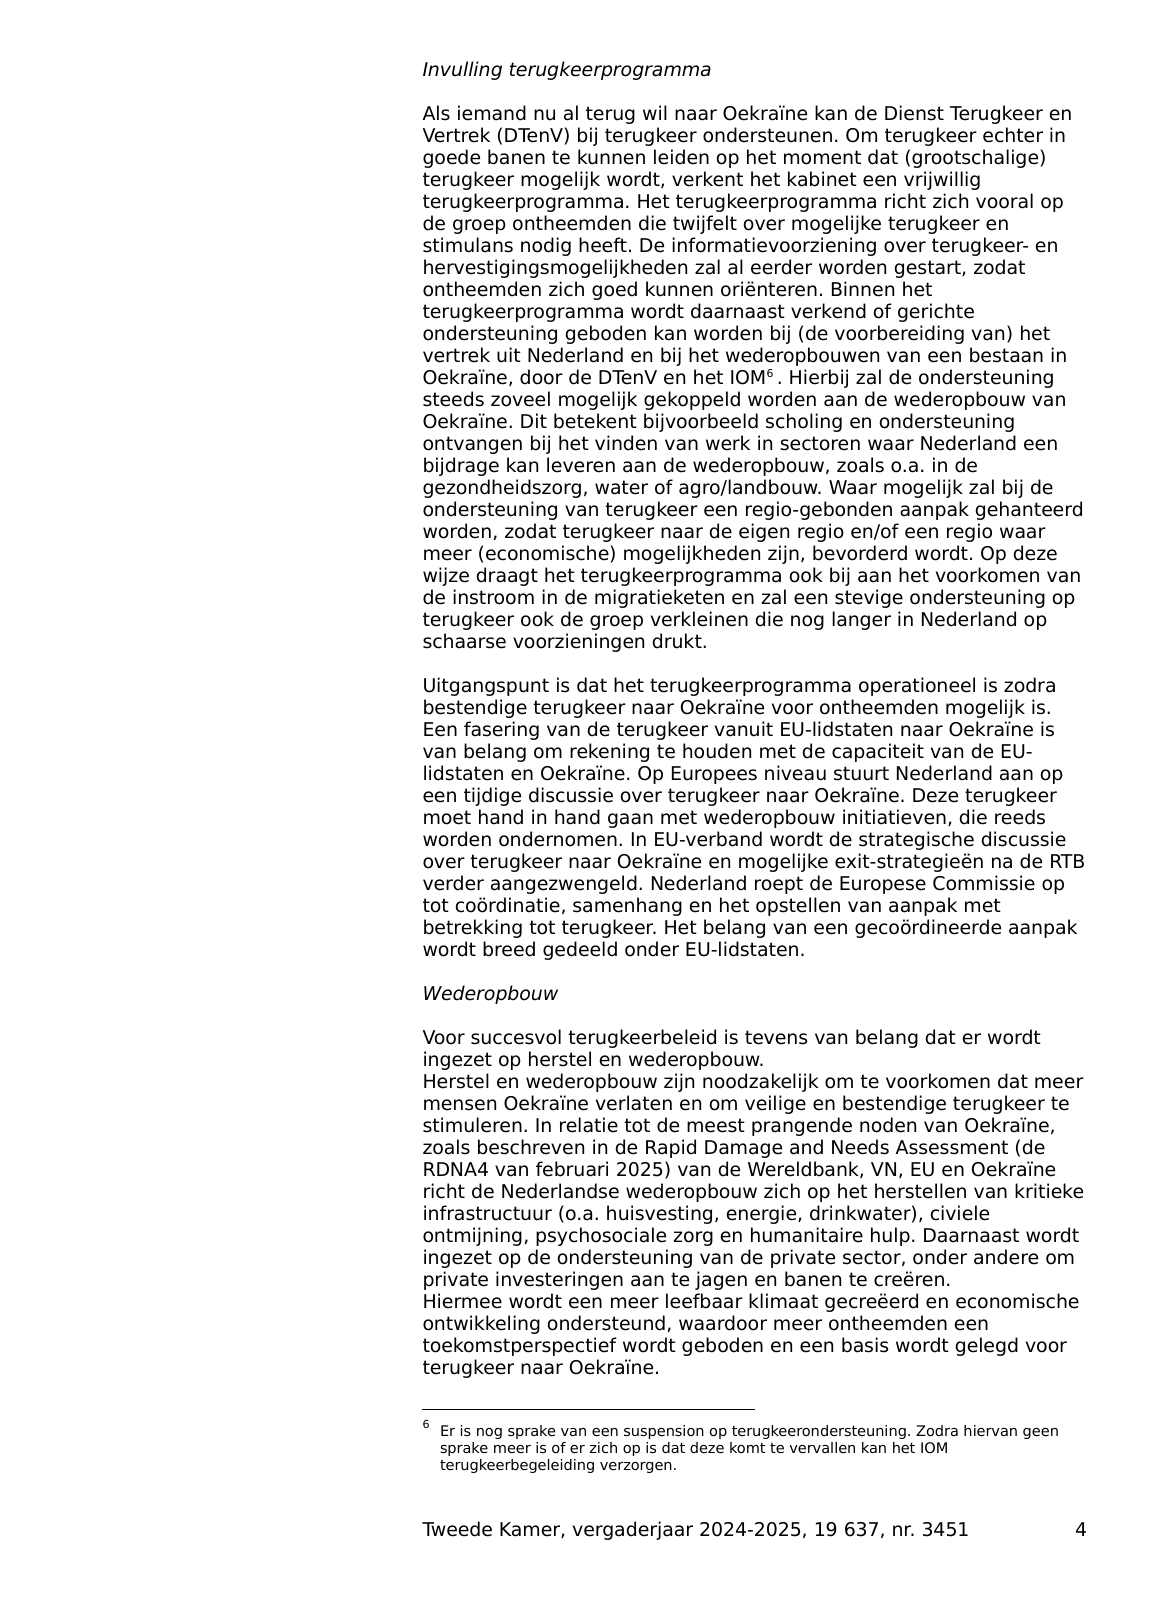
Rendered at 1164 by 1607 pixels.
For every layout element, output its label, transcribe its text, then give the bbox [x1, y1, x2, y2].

text Uitgangspunt is dat het terugkeerprogramma operationeel is zodra bestendige terugkeer naar Oekraïne voor ontheemden mogelijk is. Een fasering van de terugkeer vanuit EU-lidstaten naar Oekraïne is van belang om rekening te houden met de capaciteit van de EU-lidstaten en Oekraïne. Op Europees niveau stuurt Nederland aan op een tijdige discussie over terugkeer naar Oekraïne. Deze terugkeer moet hand in hand gaan met wederopbouw initiatieven, die reeds worden ondernomen. In EU-verband wordt de strategische discussie over terugkeer naar Oekraïne en mogelijke exit-strategieën na de RTB verder aangezwengeld. Nederland roept de Europese Commissie op tot coördinatie, samenhang en het opstellen van aanpak met betrekking tot terugkeer. Het belang van een gecoördineerde aanpak wordt breed gedeeld onder EU-lidstaten. [422, 675, 1087, 961]
text Er is nog sprake van een suspension op terugkeerondersteuning. Zodra hiervan geen sprake meer is of er zich op is dat deze komt te vervallen kan het IOM terugkeerbegeleiding verzorgen. [422, 1418, 1087, 1474]
subtitle Invulling terugkeerprogramma [422, 59, 1087, 81]
text Hiermee wordt een meer leefbaar klimaat gecreëerd en economische ontwikkeling ondersteund, waardoor meer ontheemden een toekomstperspectief wordt geboden en een basis wordt gelegd voor terugkeer naar Oekraïne. [422, 1291, 1087, 1379]
text Herstel en wederopbouw zijn noodzakelijk om te voorkomen dat meer mensen Oekraïne verlaten en om veilige en bestendige terugkeer te stimuleren. In relatie tot de meest prangende noden van Oekraïne, zoals beschreven in de Rapid Damage and Needs Assessment (de RDNA4 van februari 2025) van de Wereldbank, VN, EU en Oekraïne richt de Nederlandse wederopbouw zich op het herstellen van kritieke infrastructuur (o.a. huisvesting, energie, drinkwater), civiele ontmijning, psychosociale zorg en humanitaire hulp. Daarnaast wordt ingezet op de ondersteuning van de private sector, onder andere om private investeringen aan te jagen en banen te creëren. [422, 1071, 1087, 1291]
subtitle Wederopbouw [422, 983, 1087, 1005]
text Voor succesvol terugkeerbeleid is tevens van belang dat er wordt ingezet op herstel en wederopbouw. [422, 1027, 1087, 1071]
text Als iemand nu al terug wil naar Oekraïne kan de Dienst Terugkeer en Vertrek (DTenV) bij terugkeer ondersteunen. Om terugkeer echter in goede banen te kunnen leiden op het moment dat (grootschalige) terugkeer mogelijk wordt, verkent het kabinet een vrijwillig terugkeerprogramma. Het terugkeerprogramma richt zich vooral op de groep ontheemden die twijfelt over mogelijke terugkeer en stimulans nodig heeft. De informatievoorziening over terugkeer- en hervestigingsmogelijkheden zal al eerder worden gestart, zodat ontheemden zich goed kunnen oriënteren. Binnen het terugkeerprogramma wordt daarnaast verkend of gerichte ondersteuning geboden kan worden bij (de voorbereiding van) het vertrek uit Nederland en bij het wederopbouwen van een bestaan in Oekraïne, door de DTenV en het IOM. Hierbij zal de ondersteuning steeds zoveel mogelijk gekoppeld worden aan de wederopbouw van Oekraïne. Dit betekent bijvoorbeeld scholing en ondersteuning ontvangen bij het vinden van werk in sectoren waar Nederland een bijdrage kan leveren aan de wederopbouw, zoals o.a. in de gezondheidszorg, water of agro/landbouw. Waar mogelijk zal bij de ondersteuning van terugkeer een regio-gebonden aanpak gehanteerd worden, zodat terugkeer naar de eigen regio en/of een regio waar meer (economische) mogelijkheden zijn, bevorderd wordt. Op deze wijze draagt het terugkeerprogramma ook bij aan het voorkomen van de instroom in de migratieketen en zal een stevige ondersteuning op terugkeer ook de groep verkleinen die nog langer in Nederland op schaarse voorzieningen drukt. [422, 103, 1087, 653]
